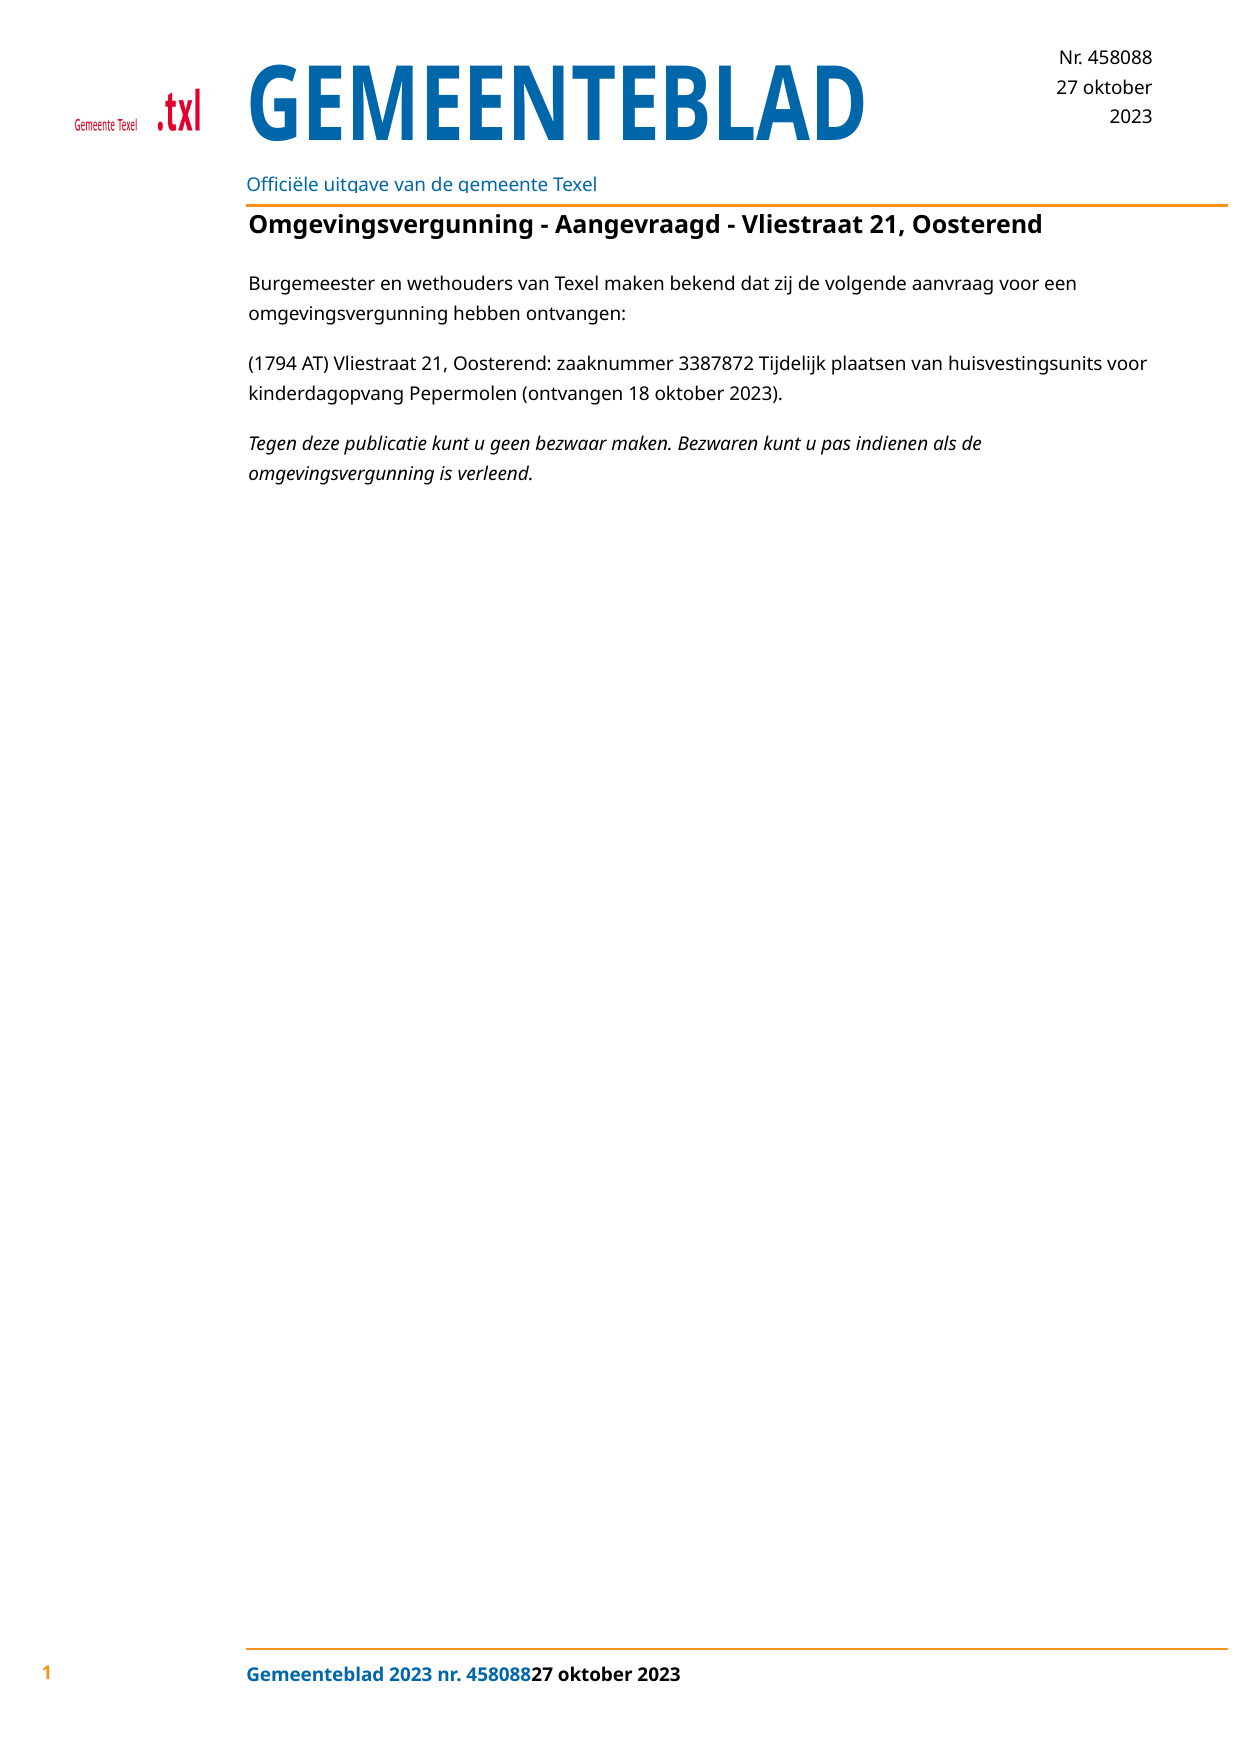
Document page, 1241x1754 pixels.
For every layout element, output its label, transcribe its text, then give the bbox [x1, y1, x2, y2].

text Omgevingsvergunning - Aangevraagd - Vliestraat 21, Oosterend [248, 207, 1152, 241]
text (1794 AT) Vliestraat 21, Oosterend: zaaknummer 3387872 Tijdelijk plaatsen van huisvestingsunits voor kinderdagopvang Pepermolen (ontvangen 18 oktober 2023). [248, 350, 1152, 406]
text Tegen deze publicatie kunt u geen bezwaar maken. Bezwaren kunt u pas indienen als de omgevingsvergunning is verleend. [248, 430, 1152, 486]
text Burgemeester en wethouders van Texel maken bekend dat zij de volgende aanvraag voor een omgevingsvergunning hebben ontvangen: [248, 270, 1152, 326]
picture [41, 47, 231, 172]
